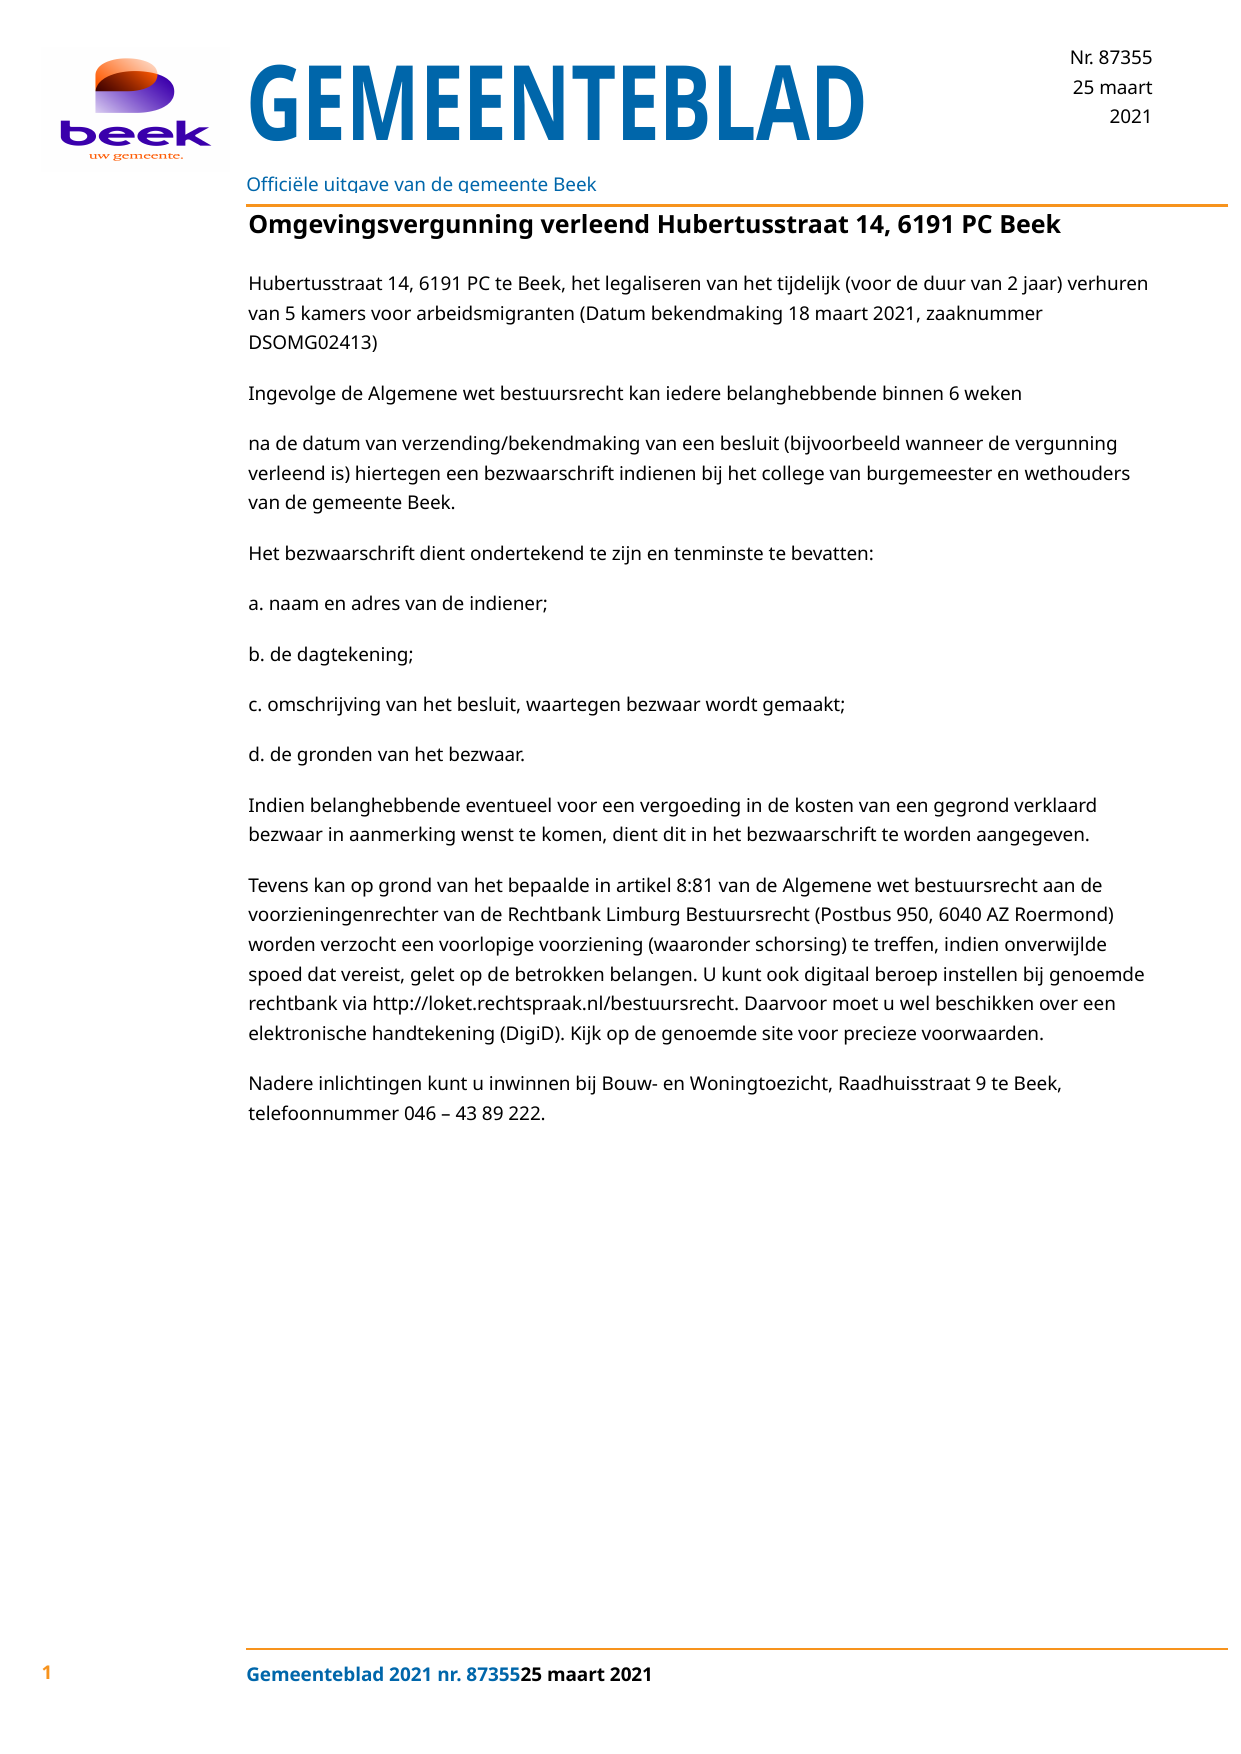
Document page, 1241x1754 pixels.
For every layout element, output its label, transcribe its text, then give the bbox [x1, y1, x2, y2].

text d. de gronden van het bezwaar. [248, 742, 1152, 767]
text Indien belanghebbende eventueel voor een vergoeding in de kosten van een gegrond verklaard bezwaar in aanmerking wenst te komen, dient dit in het bezwaarschrift te worden aangegeven. [248, 792, 1152, 847]
text Hubertusstraat 14, 6191 PC te Beek, het legaliseren van het tijdelijk (voor de duur van 2 jaar) verhuren van 5 kamers voor arbeidsmigranten (Datum bekendmaking 18 maart 2021, zaaknummer DSOMG02413) [248, 270, 1152, 355]
text a. naam en adres van de indiener; [248, 590, 1152, 616]
text Nadere inlichtingen kunt u inwinnen bij Bouw- en Woningtoezicht, Raadhuisstraat 9 te Beek, telefoonnummer 046 – 43 89 222. [248, 1070, 1152, 1126]
text c. omschrijving van het besluit, waartegen bezwaar wordt gemaakt; [248, 691, 1152, 717]
text Ingevolge de Algemene wet bestuursrecht kan iedere belanghebbende binnen 6 weken [248, 380, 1152, 406]
text b. de dagtekening; [248, 641, 1152, 666]
text Tevens kan op grond van het bepaalde in artikel 8:81 van de Algemene wet bestuursrecht aan de voorzieningenrechter van de Rechtbank Limburg Bestuursrecht (Postbus 950, 6040 AZ Roermond) worden verzocht een voorlopige voorziening (waaronder schorsing) te treffen, indien onverwijlde spoed dat vereist, gelet op de betrokken belangen. U kunt ook digitaal beroep instellen bij genoemde rechtbank via http://loket.rechtspraak.nl/bestuursrecht. Daarvoor moet u wel beschikken over een elektronische handtekening (DigiD). Kijk op de genoemde site voor precieze voorwaarden. [248, 872, 1152, 1046]
text Omgevingsvergunning verleend Hubertusstraat 14, 6191 PC Beek [248, 207, 1152, 241]
text Het bezwaarschrift dient ondertekend te zijn en tenminste te bevatten: [248, 540, 1152, 566]
picture [41, 47, 231, 172]
text na de datum van verzending/bekendmaking van een besluit (bijvoorbeeld wanneer de vergunning verleend is) hiertegen een bezwaarschrift indienen bij het college van burgemeester en wethouders van de gemeente Beek. [248, 430, 1152, 515]
